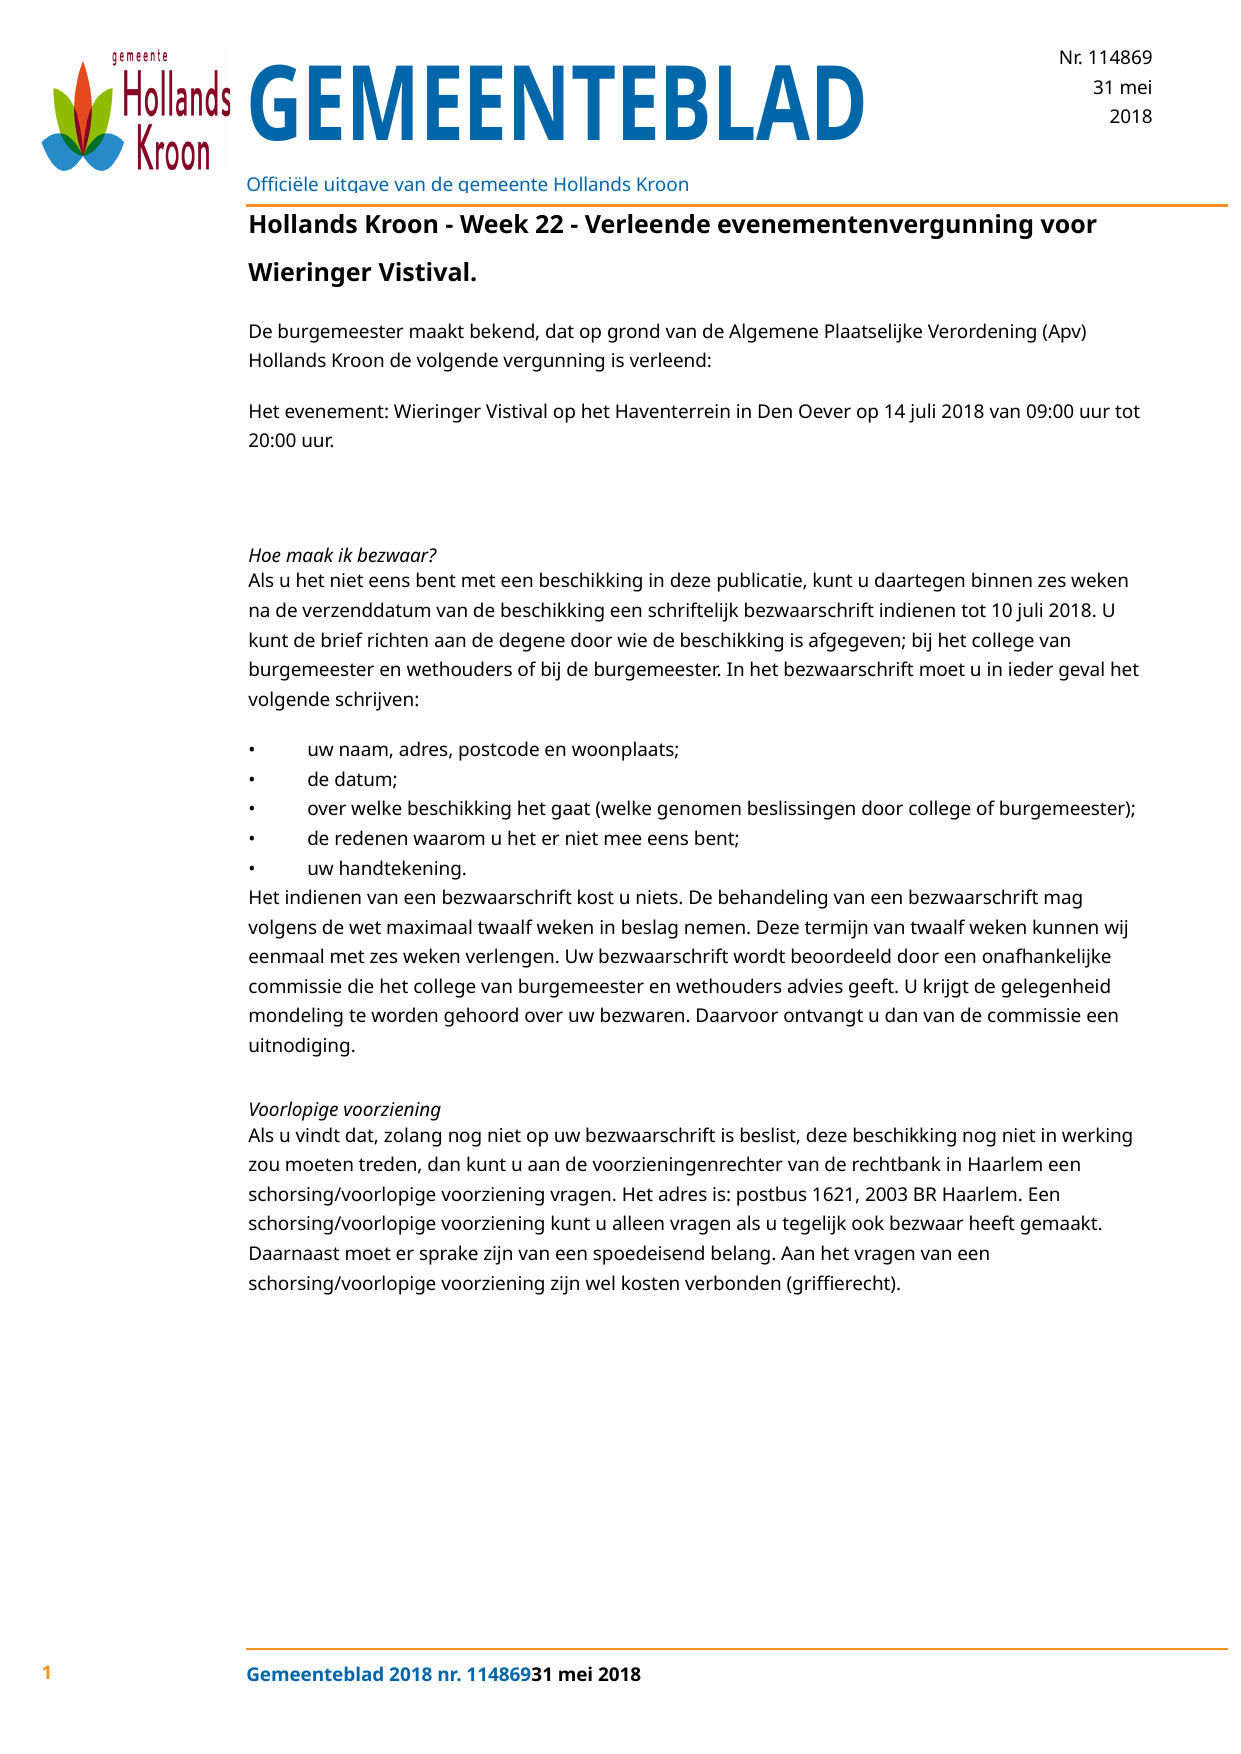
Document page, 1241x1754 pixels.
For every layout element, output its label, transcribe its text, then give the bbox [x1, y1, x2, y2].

list over welke beschikking het gaat (welke genomen beslissingen door college of burgemeester); [248, 796, 1152, 821]
list de redenen waarom u het er niet mee eens bent; [248, 825, 1152, 851]
text Hoe maak ik bezwaar? [248, 542, 1152, 568]
text De burgemeester maakt bekend, dat op grond van de Algemene Plaatselijke Verordening (Apv) Hollands Kroon de volgende vergunning is verleend: [248, 318, 1152, 373]
text Het evenement: Wieringer Vistival op het Haventerrein in Den Oever op 14 juli 2018 van 09:00 uur tot 20:00 uur. [248, 398, 1152, 453]
text Voorlopige voorziening [248, 1096, 1152, 1122]
text Als u vindt dat, zolang nog niet op uw bezwaarschrift is beslist, deze beschikking nog niet in werking zou moeten treden, dan kunt u aan de voorzieningenrechter van de rechtbank in Haarlem een schorsing/voorlopige voorziening vragen. Het adres is: postbus 1621, 2003 BR Haarlem. Een schorsing/voorlopige voorziening kunt u alleen vragen als u tegelijk ook bezwaar heeft gemaakt. Daarnaast moet er sprake zijn van een spoedeisend belang. Aan het vragen van een schorsing/voorlopige voorziening zijn wel kosten verbonden (griffierecht). [248, 1122, 1152, 1296]
text Als u het niet eens bent met een beschikking in deze publicatie, kunt u daartegen binnen zes weken na de verzenddatum van de beschikking een schriftelijk bezwaarschrift indienen tot 10 juli 2018. U kunt de brief richten aan de degene door wie de beschikking is afgegeven; bij het college van burgemeester en wethouders of bij de burgemeester. In het bezwaarschrift moet u in ieder geval het volgende schrijven: [248, 568, 1152, 712]
picture [41, 47, 231, 172]
text Het indienen van een bezwaarschrift kost u niets. De behandeling van een bezwaarschrift mag volgens de wet maximaal twaalf weken in beslag nemen. Deze termijn van twaalf weken kunnen wij eenmaal met zes weken verlengen. Uw bezwaarschrift wordt beoordeeld door een onafhankelijke commissie die het college van burgemeester en wethouders advies geeft. U krijgt de gelegenheid mondeling te worden gehoord over uw bezwaren. Daarvoor ontvangt u dan van de commissie een uitnodiging. [248, 884, 1152, 1058]
text Hollands Kroon - Week 22 - Verleende evenementenvergunning voor Wieringer Vistival. [248, 207, 1152, 288]
list uw handtekening. [248, 855, 1152, 880]
list uw naam, adres, postcode en woonplaats; [248, 736, 1152, 762]
list de datum; [248, 766, 1152, 792]
